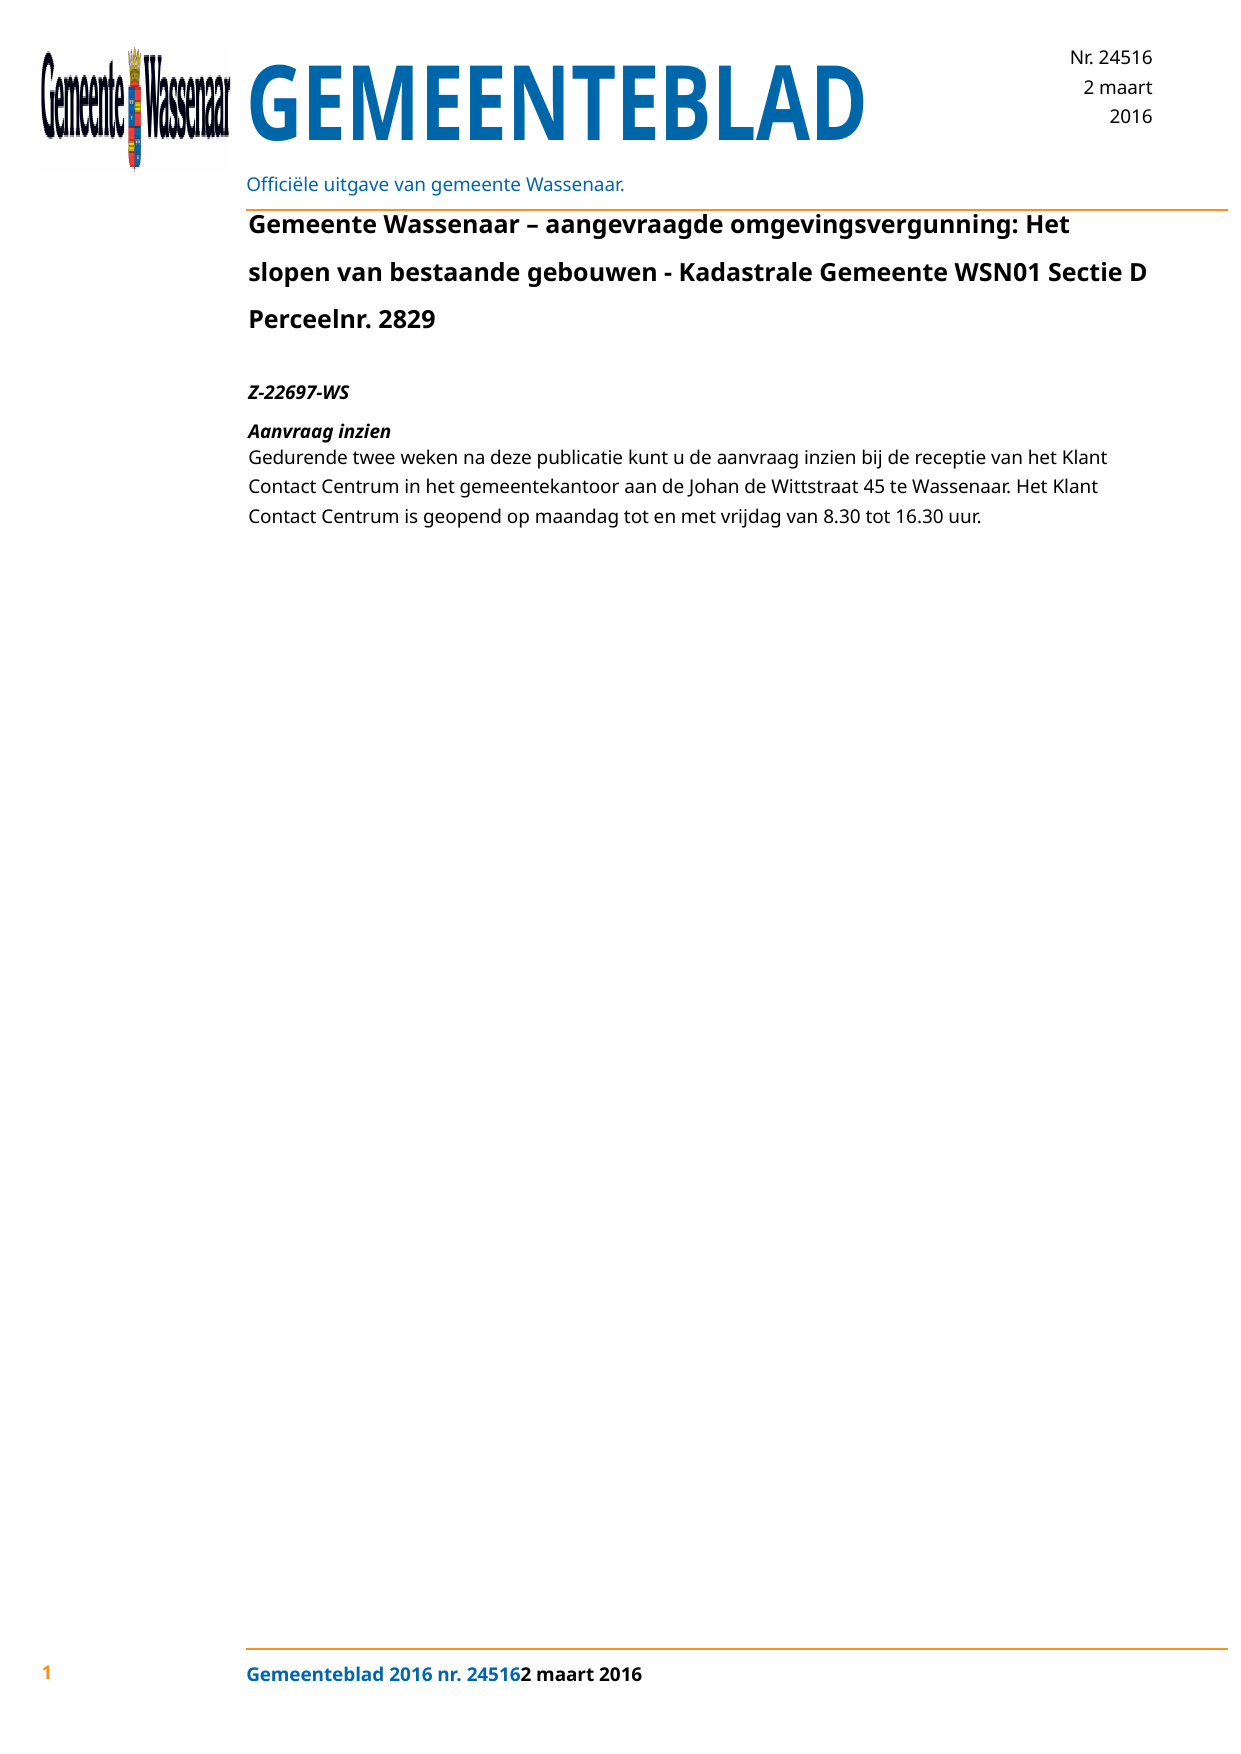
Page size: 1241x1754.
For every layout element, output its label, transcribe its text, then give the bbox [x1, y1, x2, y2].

picture [41, 47, 231, 172]
text Aanvraag inzien [248, 418, 1152, 444]
text Z-22697-WS [248, 379, 1152, 405]
text Gemeente Wassenaar – aangevraagde omgevingsvergunning: Het slopen van bestaande gebouwen - Kadastrale Gemeente WSN01 Sectie D Perceelnr. 2829 [248, 211, 1152, 336]
text Gedurende twee weken na deze publicatie kunt u de aanvraag inzien bij de receptie van het Klant Contact Centrum in het gemeentekantoor aan de Johan de Wittstraat 45 te Wassenaar. Het Klant Contact Centrum is geopend op maandag tot en met vrijdag van 8.30 tot 16.30 uur. [248, 444, 1152, 529]
